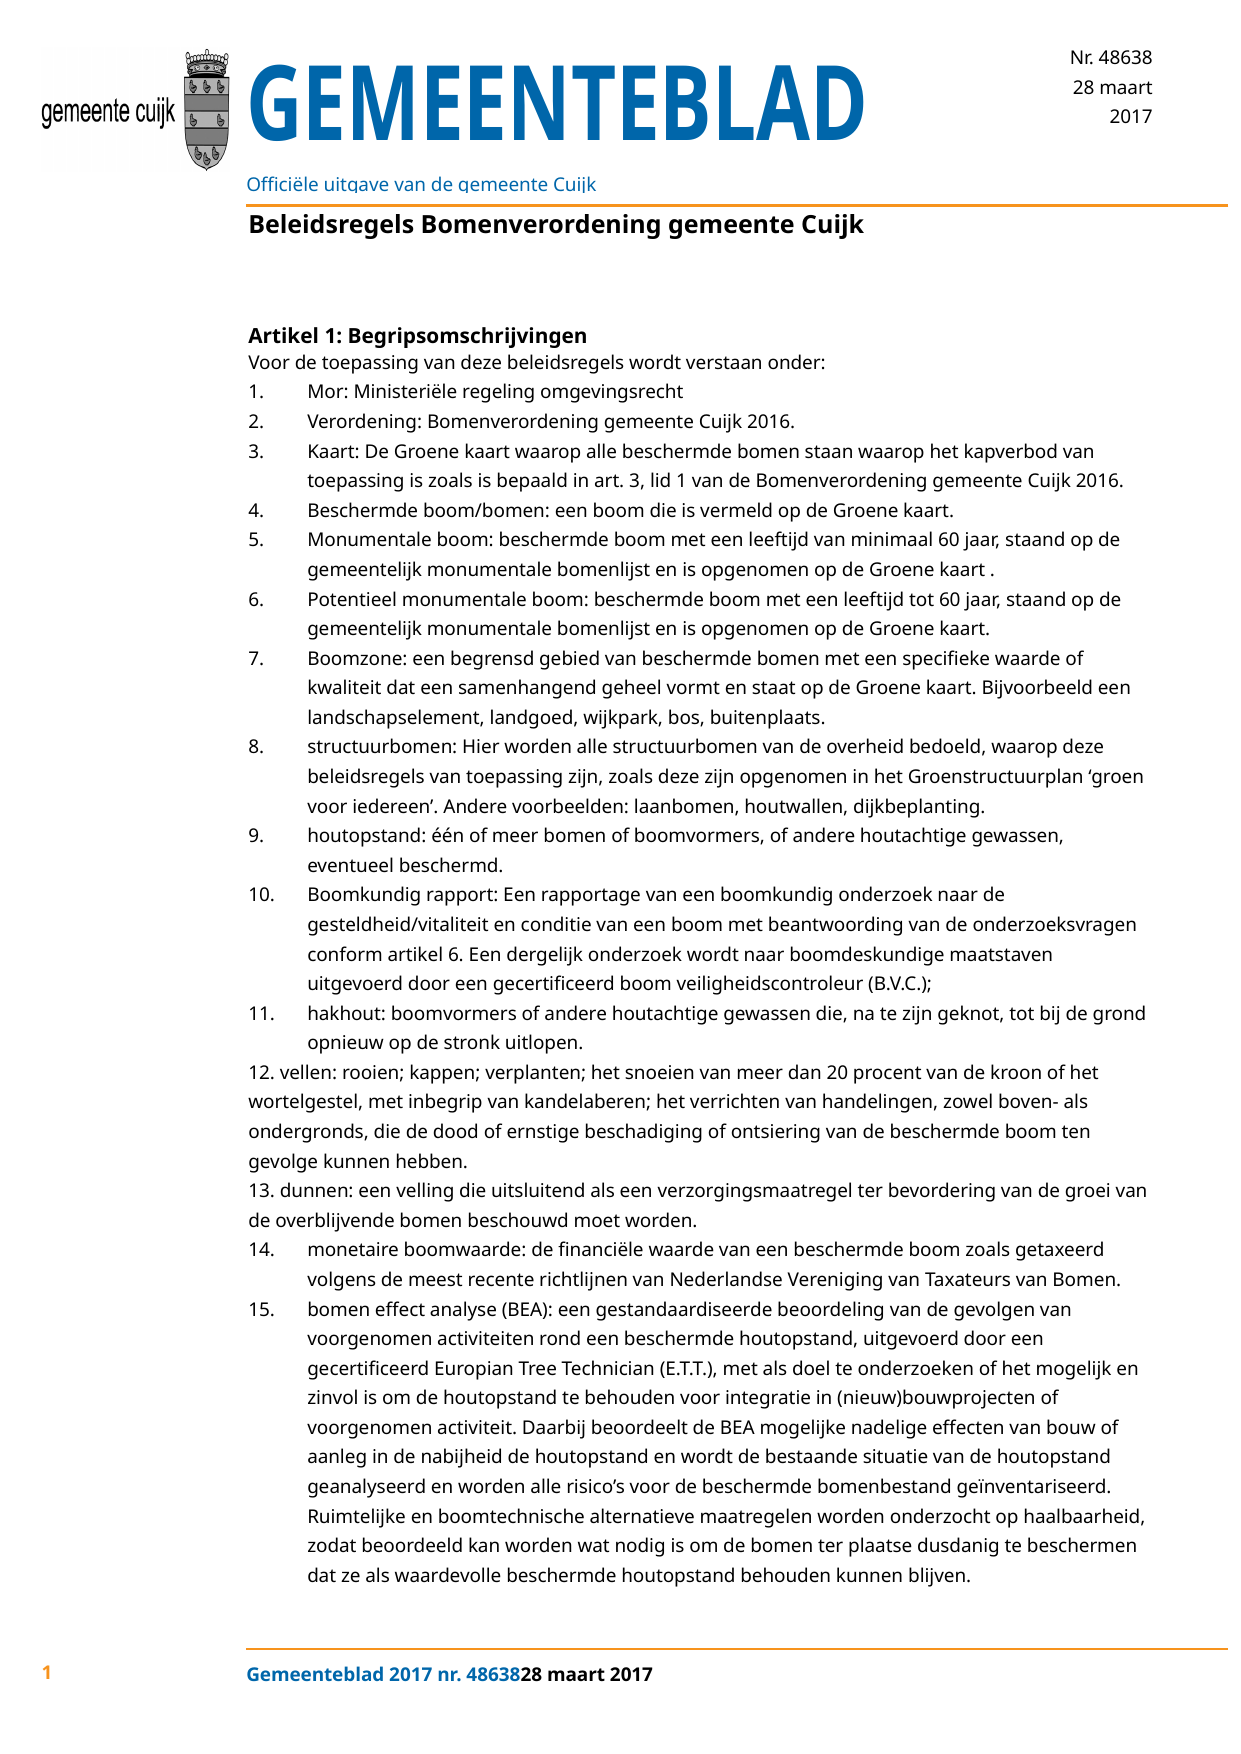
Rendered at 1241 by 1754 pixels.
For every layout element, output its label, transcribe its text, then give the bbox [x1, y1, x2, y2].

list hakhout: boomvormers of andere houtachtige gewassen die, na te zijn geknot, tot bij de grond opnieuw op de stronk uitlopen. [248, 1000, 1152, 1055]
list Kaart: De Groene kaart waarop alle beschermde bomen staan waarop het kapverbod van toepassing is zoals is bepaald in art. 3, lid 1 van de Bomenverordening gemeente Cuijk 2016. [248, 438, 1152, 493]
text Beleidsregels Bomenverordening gemeente Cuijk [248, 207, 1152, 241]
list Boomkundig rapport: Een rapportage van een boomkundig onderzoek naar de gesteldheid/vitaliteit en conditie van een boom met beantwoording van de onderzoeksvragen conform artikel 6. Een dergelijk onderzoek wordt naar boomdeskundige maatstaven uitgevoerd door een gecertificeerd boom veiligheidscontroleur (B.V.C.); [248, 882, 1152, 996]
list monetaire boomwaarde: de financiële waarde van een beschermde boom zoals getaxeerd volgens de meest recente richtlijnen van Nederlandse Vereniging van Taxateurs van Bomen. [248, 1237, 1152, 1292]
text Voor de toepassing van deze beleidsregels wordt verstaan onder: [248, 349, 1152, 375]
picture [41, 47, 231, 172]
list Verordening: Bomenverordening gemeente Cuijk 2016. [248, 408, 1152, 434]
list bomen effect analyse (BEA): een gestandaardiseerde beoordeling van de gevolgen van voorgenomen activiteiten rond een beschermde houtopstand, uitgevoerd door een gecertificeerd Europian Tree Technician (E.T.T.), met als doel te onderzoeken of het mogelijk en zinvol is om de houtopstand te behouden voor integratie in (nieuw)bouwprojecten of voorgenomen activiteit. Daarbij beoordeelt de BEA mogelijke nadelige effecten van bouw of aanleg in de nabijheid de houtopstand en wordt de bestaande situatie van de houtopstand geanalyseerd en worden alle risico’s voor de beschermde bomenbestand geïnventariseerd. Ruimtelijke en boomtechnische alternatieve maatregelen worden onderzocht op haalbaarheid, zodat beoordeeld kan worden wat nodig is om de bomen ter plaatse dusdanig te beschermen dat ze als waardevolle beschermde houtopstand behouden kunnen blijven. [248, 1296, 1152, 1588]
text Artikel 1: Begripsomschrijvingen [248, 321, 1152, 349]
list Mor: Ministeriële regeling omgevingsrecht [248, 379, 1152, 404]
list Beschermde boom/bomen: een boom die is vermeld op de Groene kaart. [248, 497, 1152, 523]
list structuurbomen: Hier worden alle structuurbomen van de overheid bedoeld, waarop deze beleidsregels van toepassing zijn, zoals deze zijn opgenomen in het Groenstructuurplan ‘groen voor iedereen’. Andere voorbeelden: laanbomen, houtwallen, dijkbeplanting. [248, 734, 1152, 819]
list houtopstand: één of meer bomen of boomvormers, of andere houtachtige gewassen, eventueel beschermd. [248, 822, 1152, 878]
list Monumentale boom: beschermde boom met een leeftijd van minimaal 60 jaar, staand op de gemeentelijk monumentale bomenlijst en is opgenomen op de Groene kaart . [248, 527, 1152, 582]
text 13. dunnen: een velling die uitsluitend als een verzorgingsmaatregel ter bevordering van de groei van de overblijvende bomen beschouwd moet worden. [248, 1177, 1152, 1233]
list Boomzone: een begrensd gebied van beschermde bomen met een specifieke waarde of kwaliteit dat een samenhangend geheel vormt en staat op de Groene kaart. Bijvoorbeeld een landschapselement, landgoed, wijkpark, bos, buitenplaats. [248, 645, 1152, 730]
text 12. vellen: rooien; kappen; verplanten; het snoeien van meer dan 20 procent van de kroon of het wortelgestel, met inbegrip van kandelaberen; het verrichten van handelingen, zowel boven- als ondergronds, die de dood of ernstige beschadiging of ontsiering van de beschermde boom ten gevolge kunnen hebben. [248, 1059, 1152, 1174]
list Potentieel monumentale boom: beschermde boom met een leeftijd tot 60 jaar, staand op de gemeentelijk monumentale bomenlijst en is opgenomen op de Groene kaart. [248, 586, 1152, 641]
